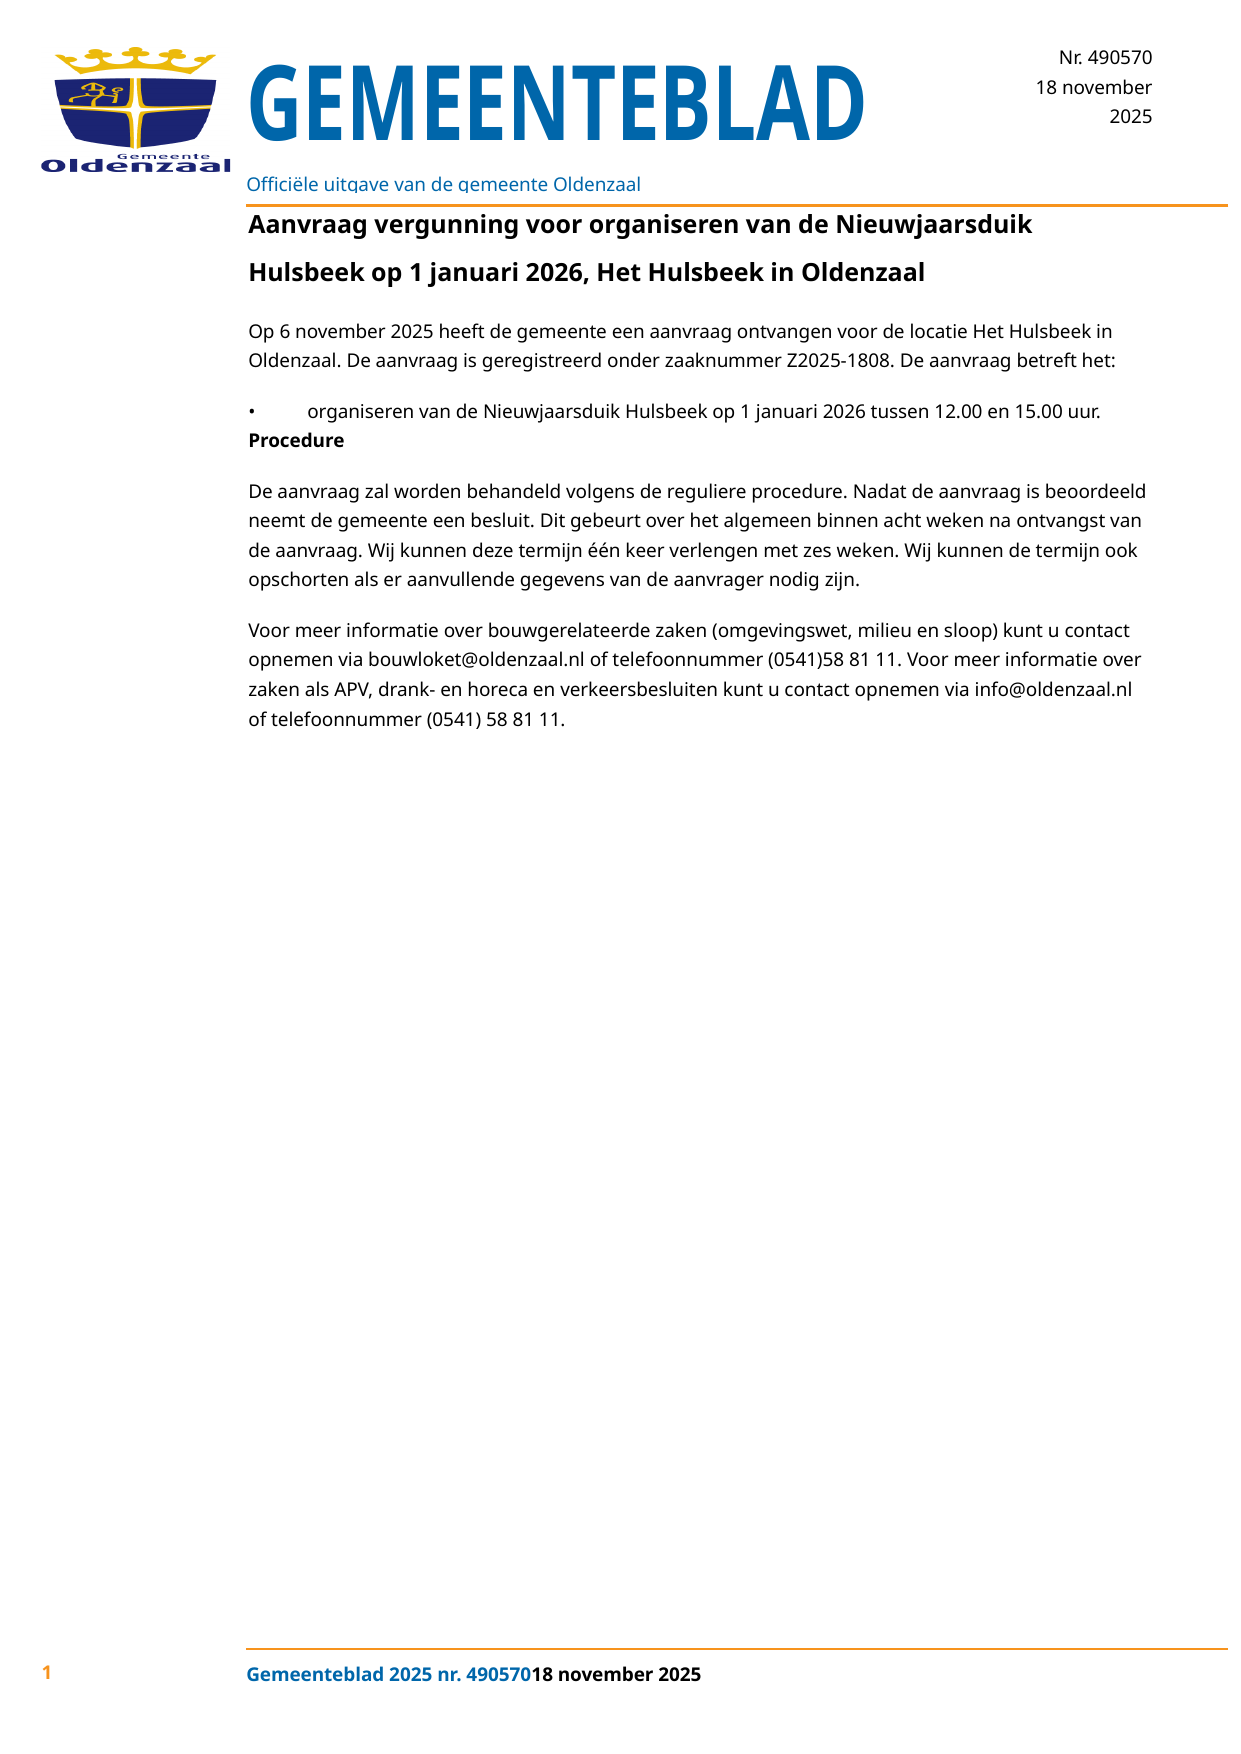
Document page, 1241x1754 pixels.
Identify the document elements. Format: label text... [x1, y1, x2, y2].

text De aanvraag zal worden behandeld volgens de reguliere procedure. Nadat de aanvraag is beoordeeld neemt de gemeente een besluit. Dit gebeurt over het algemeen binnen acht weken na ontvangst van de aanvraag. Wij kunnen deze termijn één keer verlengen met zes weken. Wij kunnen de termijn ook opschorten als er aanvullende gegevens van de aanvrager nodig zijn. [248, 478, 1152, 592]
text Procedure [248, 427, 1152, 453]
picture [41, 47, 231, 172]
text Aanvraag vergunning voor organiseren van de Nieuwjaarsduik Hulsbeek op 1 januari 2026, Het Hulsbeek in Oldenzaal [248, 207, 1152, 288]
list organiseren van de Nieuwjaarsduik Hulsbeek op 1 januari 2026 tussen 12.00 en 15.00 uur. [248, 398, 1152, 424]
text Voor meer informatie over bouwgerelateerde zaken (omgevingswet, milieu en sloop) kunt u contact opnemen via bouwloket@oldenzaal.nl of telefoonnummer (0541)58 81 11. Voor meer informatie over zaken als APV, drank- en horeca en verkeersbesluiten kunt u contact opnemen via info@oldenzaal.nl of telefoonnummer (0541) 58 81 11. [248, 617, 1152, 732]
text Op 6 november 2025 heeft de gemeente een aanvraag ontvangen voor de locatie Het Hulsbeek in Oldenzaal. De aanvraag is geregistreerd onder zaaknummer Z2025-1808. De aanvraag betreft het: [248, 318, 1152, 373]
